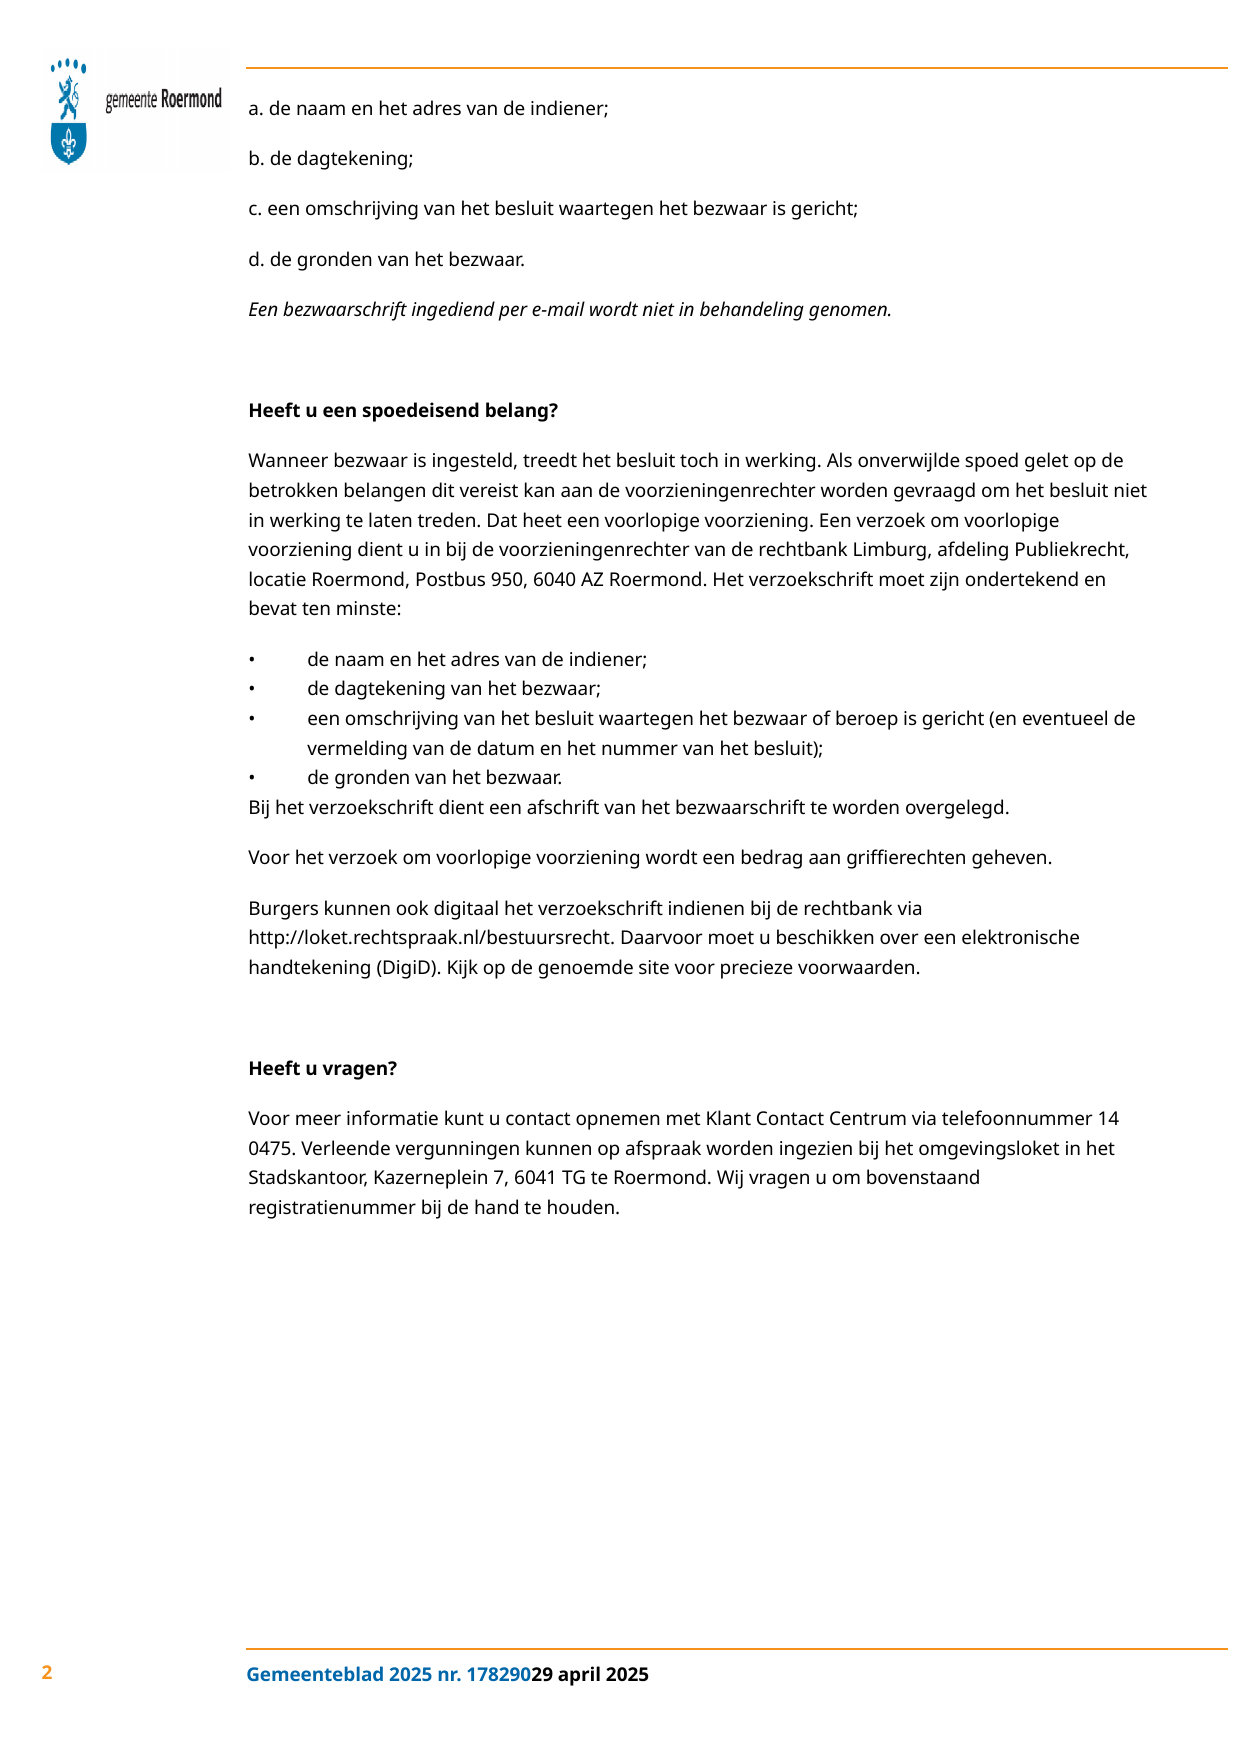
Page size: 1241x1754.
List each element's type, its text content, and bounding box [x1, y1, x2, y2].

text Voor meer informatie kunt u contact opnemen met Klant Contact Centrum via telefoonnummer 14 0475. Verleende vergunningen kunnen op afspraak worden ingezien bij het omgevingsloket in het Stadskantoor, Kazerneplein 7, 6041 TG te Roermond. Wij vragen u om bovenstaand registratienummer bij de hand te houden. [248, 1105, 1152, 1220]
text Wanneer bezwaar is ingesteld, treedt het besluit toch in werking. Als onverwijlde spoed gelet op de betrokken belangen dit vereist kan aan de voorzieningenrechter worden gevraagd om het besluit niet in werking te laten treden. Dat heet een voorlopige voorziening. Een verzoek om voorlopige voorziening dient u in bij de voorzieningenrechter van de rechtbank Limburg, afdeling Publiekrecht, locatie Roermond, Postbus 950, 6040 AZ Roermond. Het verzoekschrift moet zijn ondertekend en bevat ten minste: [248, 448, 1152, 621]
text b. de dagtekening; [248, 145, 1152, 171]
text Bij het verzoekschrift dient een afschrift van het bezwaarschrift te worden overgelegd. [248, 794, 1152, 820]
text Voor het verzoek om voorlopige voorziening wordt een bedrag aan griffierechten geheven. [248, 844, 1152, 870]
text Heeft u vragen? [248, 1055, 1152, 1081]
list de naam en het adres van de indiener; [248, 646, 1152, 672]
list de gronden van het bezwaar. [248, 764, 1152, 790]
text Heeft u een spoedeisend belang? [248, 397, 1152, 423]
text a. de naam en het adres van de indiener; [248, 95, 1152, 121]
list een omschrijving van het besluit waartegen het bezwaar of beroep is gericht (en eventueel de vermelding van de datum en het nummer van het besluit); [248, 705, 1152, 761]
text d. de gronden van het bezwaar. [248, 246, 1152, 272]
list de dagtekening van het bezwaar; [248, 676, 1152, 701]
picture [41, 47, 231, 172]
text Een bezwaarschrift ingediend per e-mail wordt niet in behandeling genomen. [248, 296, 1152, 322]
text Burgers kunnen ook digitaal het verzoekschrift indienen bij de rechtbank via http://loket.rechtspraak.nl/bestuursrecht. Daarvoor moet u beschikken over een elektronische handtekening (DigiD). Kijk op de genoemde site voor precieze voorwaarden. [248, 895, 1152, 980]
text c. een omschrijving van het besluit waartegen het bezwaar is gericht; [248, 196, 1152, 221]
